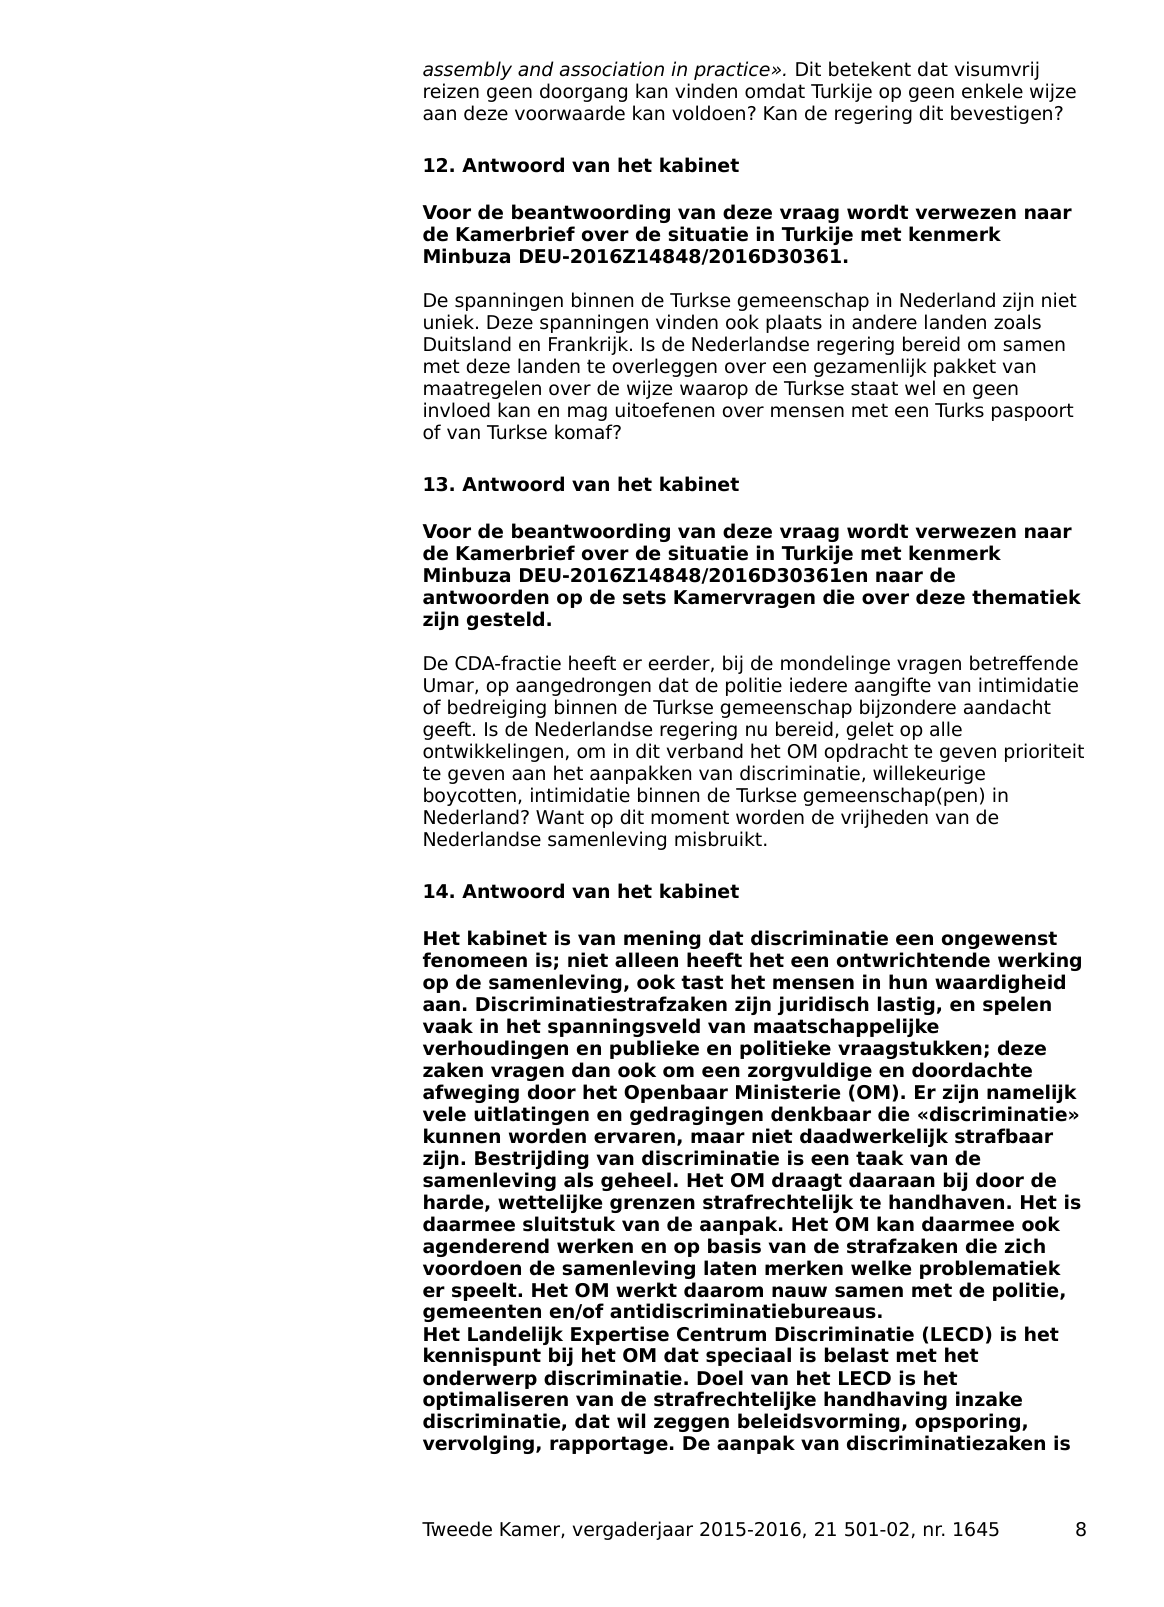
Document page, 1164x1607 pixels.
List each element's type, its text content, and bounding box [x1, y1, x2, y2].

text De CDA-fractie heeft er eerder, bij de mondelinge vragen betreffende Umar, op aangedrongen dat de politie iedere aangifte van intimidatie of bedreiging binnen de Turkse gemeenschap bijzondere aandacht geeft. Is de Nederlandse regering nu bereid, gelet op alle ontwikkelingen, om in dit verband het OM opdracht te geven prioriteit te geven aan het aanpakken van discriminatie, willekeurige boycotten, intimidatie binnen de Turkse gemeenschap(pen) in Nederland? Want op dit moment worden de vrijheden van de Nederlandse samenleving misbruikt. [422, 653, 1087, 851]
text Het Landelijk Expertise Centrum Discriminatie (LECD) is het kennispunt bij het OM dat speciaal is belast met het onderwerp discriminatie. Doel van het LECD is het optimaliseren van de strafrechtelijke handhaving inzake discriminatie, dat wil zeggen beleidsvorming, opsporing, vervolging, rapportage. De aanpak van discriminatiezaken is [422, 1323, 1087, 1455]
text Voor de beantwoording van deze vraag wordt verwezen naar de Kamerbrief over de situatie in Turkije met kenmerk Minbuza DEU-2016Z14848/2016D30361en naar de antwoorden op de sets Kamervragen die over deze thematiek zijn gesteld. [422, 521, 1087, 631]
text assembly and association in practice». Dit betekent dat visumvrij reizen geen doorgang kan vinden omdat Turkije op geen enkele wijze aan deze voorwaarde kan voldoen? Kan de regering dit bevestigen? [422, 59, 1087, 125]
subtitle 14. Antwoord van het kabinet [422, 881, 1087, 903]
text Het kabinet is van mening dat discriminatie een ongewenst fenomeen is; niet alleen heeft het een ontwrichtende werking op de samenleving, ook tast het mensen in hun waardigheid aan. Discriminatiestrafzaken zijn juridisch lastig, en spelen vaak in het spanningsveld van maatschappelijke verhoudingen en publieke en politieke vraagstukken; deze zaken vragen dan ook om een zorgvuldige en doordachte afweging door het Openbaar Ministerie (OM). Er zijn namelijk vele uitlatingen en gedragingen denkbaar die «discriminatie» kunnen worden ervaren, maar niet daadwerkelijk strafbaar zijn. Bestrijding van discriminatie is een taak van de samenleving als geheel. Het OM draagt daaraan bij door de harde, wettelijke grenzen strafrechtelijk te handhaven. Het is daarmee sluitstuk van de aanpak. Het OM kan daarmee ook agenderend werken en op basis van de strafzaken die zich voordoen de samenleving laten merken welke problematiek er speelt. Het OM werkt daarom nauw samen met de politie, gemeenten en/of antidiscriminatiebureaus. [422, 928, 1087, 1323]
text Voor de beantwoording van deze vraag wordt verwezen naar de Kamerbrief over de situatie in Turkije met kenmerk Minbuza DEU-2016Z14848/2016D30361. [422, 202, 1087, 268]
subtitle 12. Antwoord van het kabinet [422, 155, 1087, 177]
text De spanningen binnen de Turkse gemeenschap in Nederland zijn niet uniek. Deze spanningen vinden ook plaats in andere landen zoals Duitsland en Frankrijk. Is de Nederlandse regering bereid om samen met deze landen te overleggen over een gezamenlijk pakket van maatregelen over de wijze waarop de Turkse staat wel en geen invloed kan en mag uitoefenen over mensen met een Turks paspoort of van Turkse komaf? [422, 290, 1087, 444]
subtitle 13. Antwoord van het kabinet [422, 474, 1087, 496]
